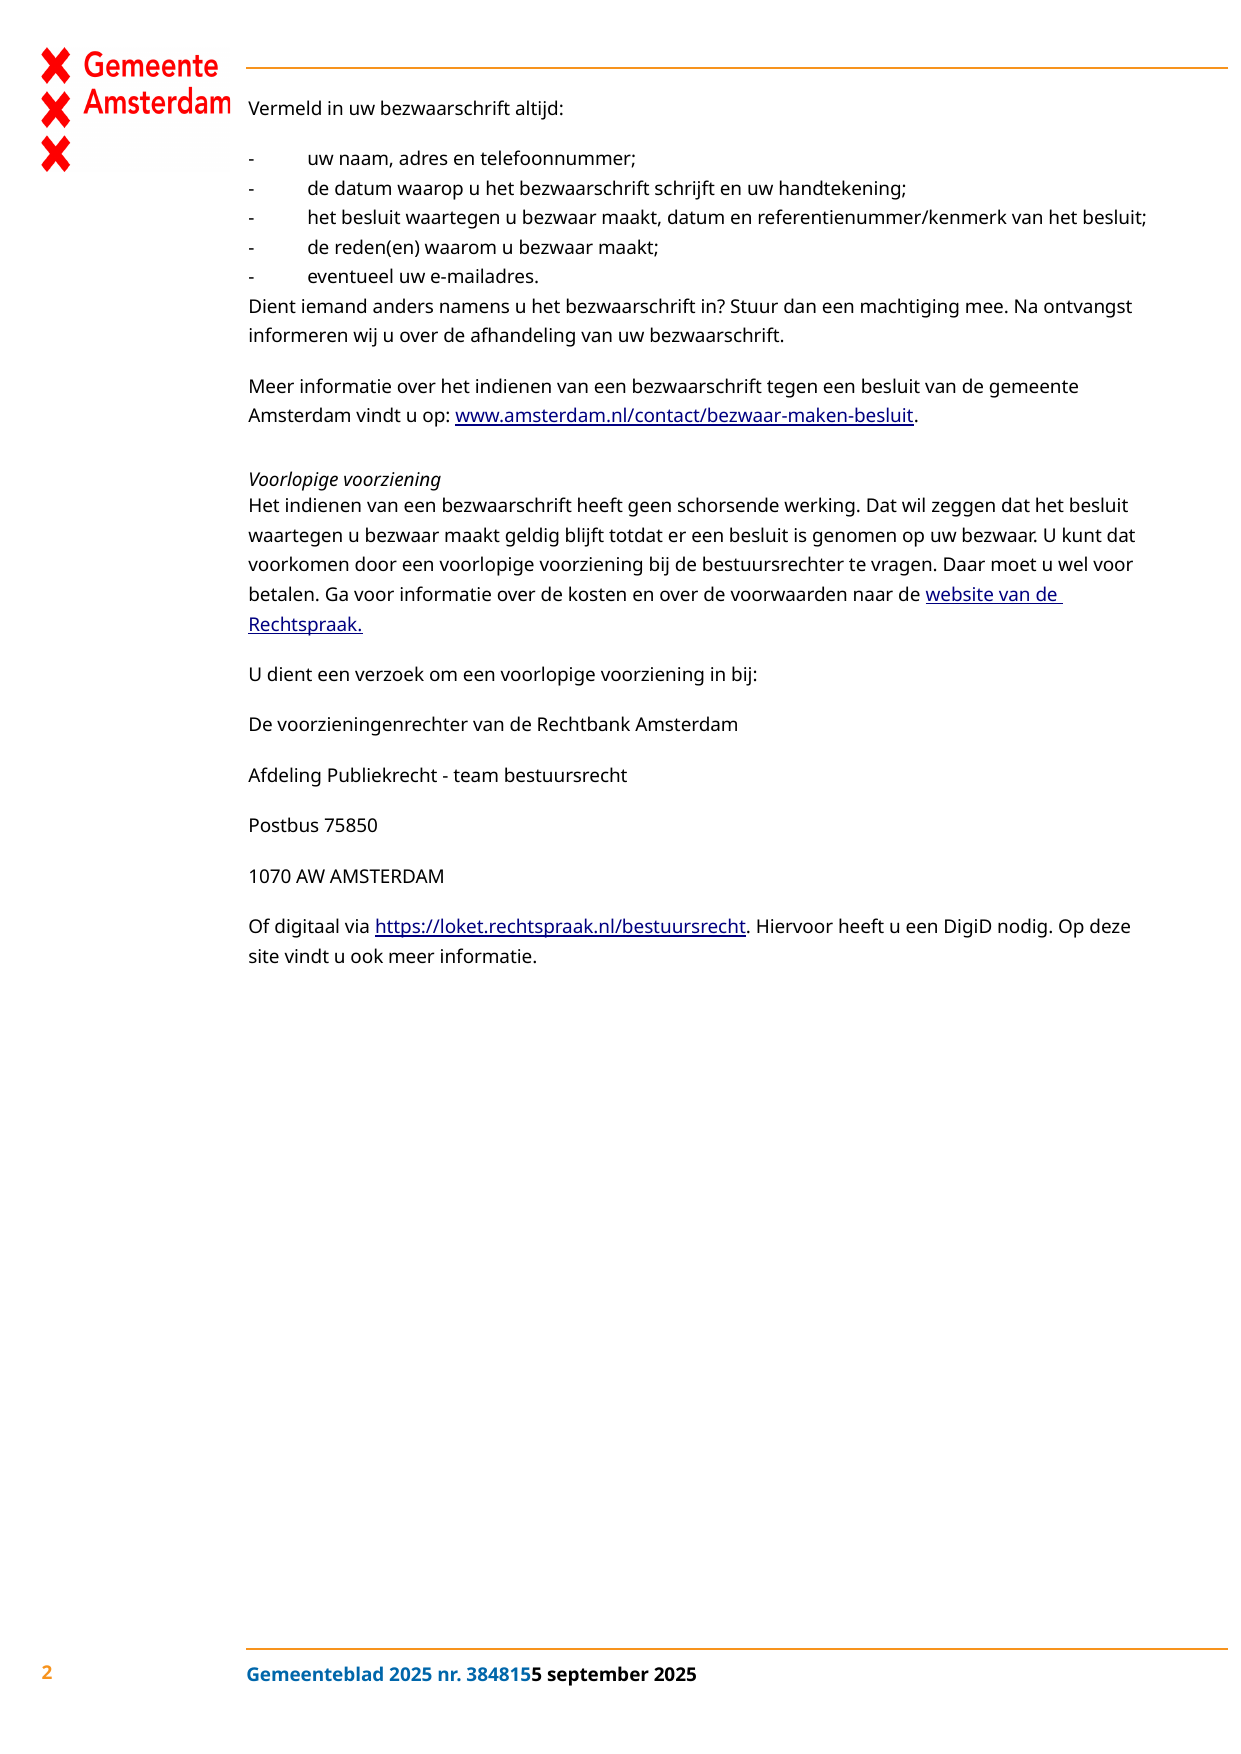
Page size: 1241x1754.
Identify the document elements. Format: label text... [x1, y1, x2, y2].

text Voorlopige voorziening [248, 467, 1152, 492]
text Vermeld in uw bezwaarschrift altijd: [248, 95, 1152, 121]
text Dient iemand anders namens u het bezwaarschrift in? Stuur dan een machtiging mee. Na ontvangst informeren wij u over de afhandeling van uw bezwaarschrift. [248, 293, 1152, 348]
list eventueel uw e-mailadres. [248, 263, 1152, 289]
text De voorzieningenrechter van de Rechtbank Amsterdam [248, 712, 1152, 737]
list de datum waarop u het bezwaarschrift schrijft en uw handtekening; [248, 175, 1152, 201]
text Afdeling Publiekrecht - team bestuursrecht [248, 762, 1152, 788]
text Het indienen van een bezwaarschrift heeft geen schorsende werking. Dat wil zeggen dat het besluit waartegen u bezwaar maakt geldig blijft totdat er een besluit is genomen op uw bezwaar. U kunt dat voorkomen door een voorlopige voorziening bij de bestuursrechter te vragen. Daar moet u wel voor betalen. Ga voor informatie over de kosten en over de voorwaarden naar de website van de Rechtspraak. [248, 492, 1152, 636]
text Of digitaal via https://loket.rechtspraak.nl/bestuursrecht. Hiervoor heeft u een DigiD nodig. Op deze site vindt u ook meer informatie. [248, 913, 1152, 968]
picture [41, 47, 231, 172]
text U dient een verzoek om een voorlopige voorziening in bij: [248, 661, 1152, 687]
text Meer informatie over het indienen van een bezwaarschrift tegen een besluit van de gemeente Amsterdam vindt u op: www.amsterdam.nl/contact/bezwaar-maken-besluit. [248, 373, 1152, 428]
text 1070 AW AMSTERDAM [248, 863, 1152, 888]
list het besluit waartegen u bezwaar maakt, datum en referentienummer/kenmerk van het besluit; [248, 204, 1152, 230]
list de reden(en) waarom u bezwaar maakt; [248, 234, 1152, 260]
text Postbus 75850 [248, 812, 1152, 838]
list uw naam, adres en telefoonnummer; [248, 145, 1152, 171]
